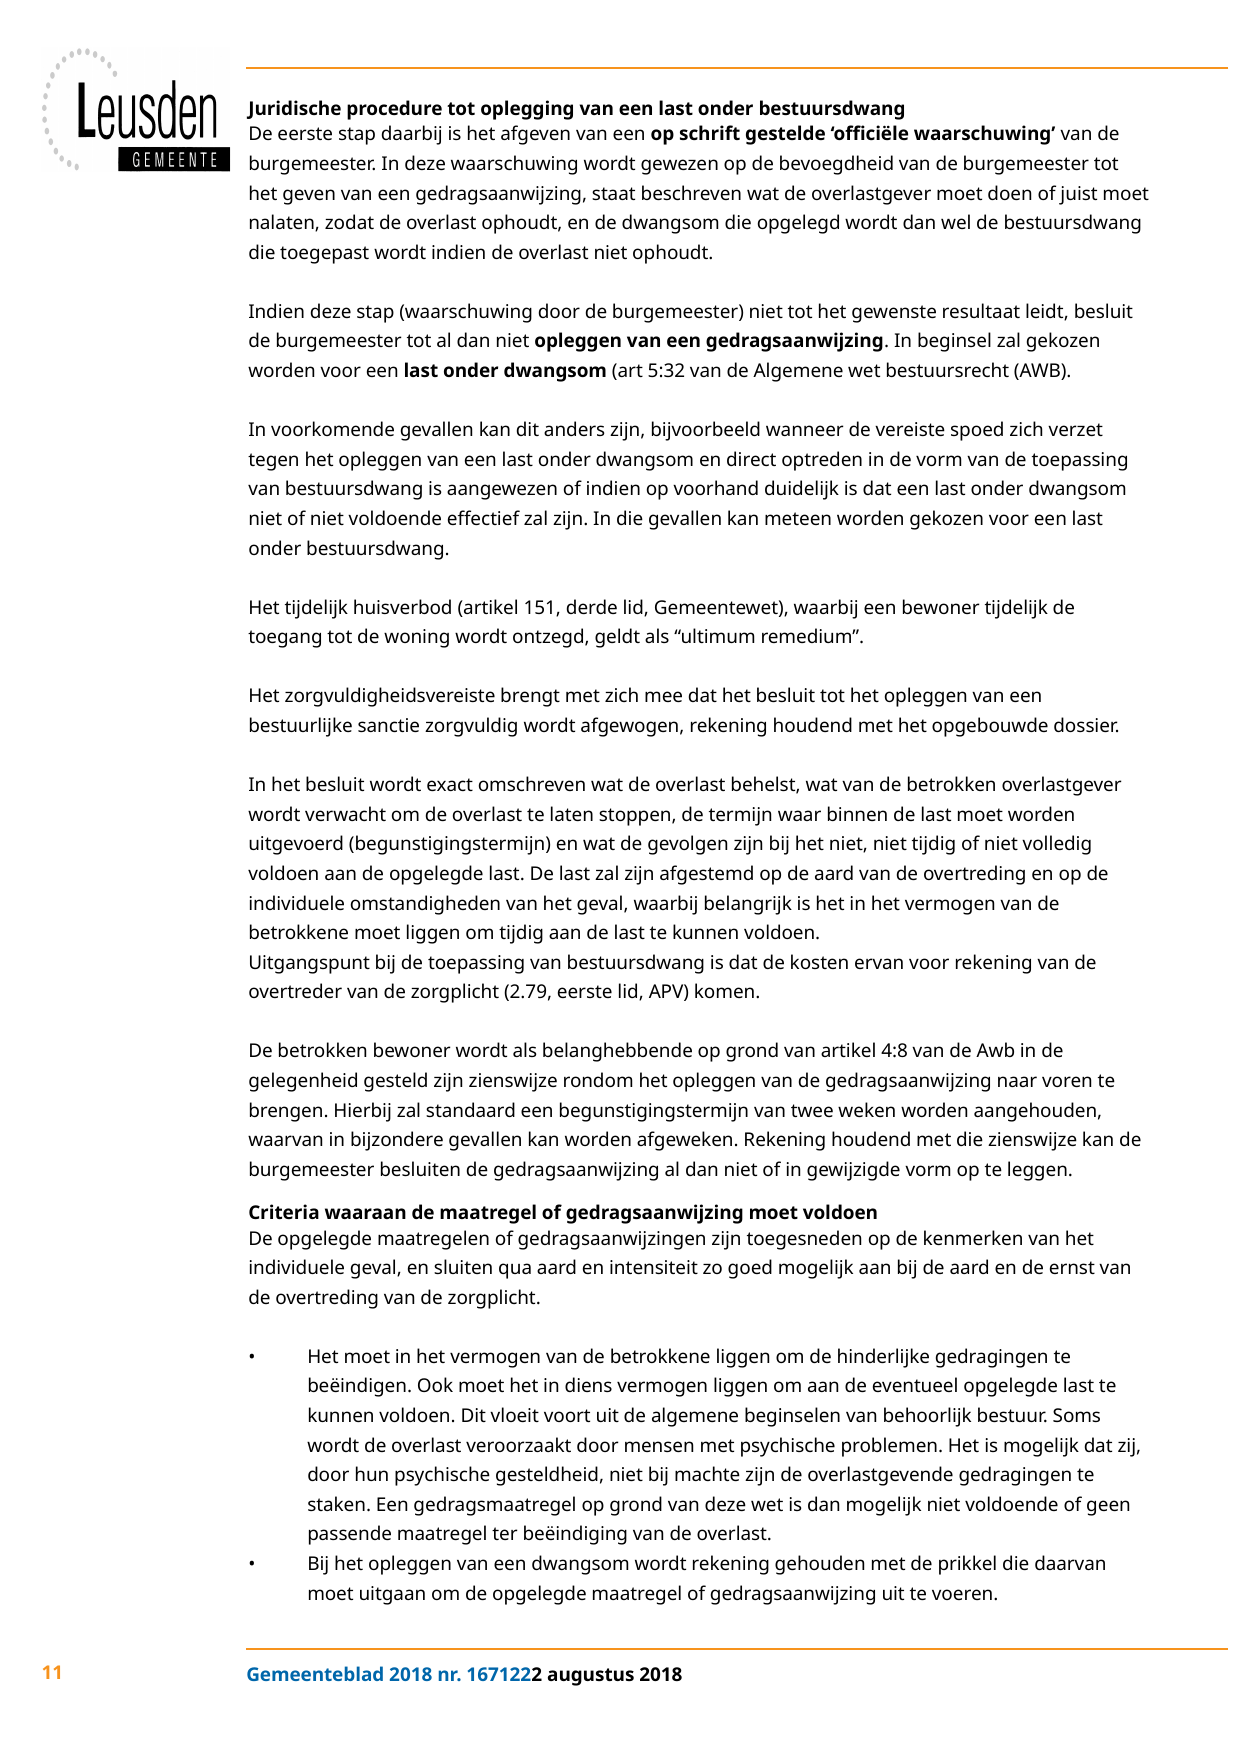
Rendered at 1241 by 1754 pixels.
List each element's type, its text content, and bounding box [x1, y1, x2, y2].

text De betrokken bewoner wordt als belanghebbende op grond van artikel 4:8 van de Awb in de gelegenheid gesteld zijn zienswijze rondom het opleggen van de gedragsaanwijzing naar voren te brengen. Hierbij zal standaard een begunstigingstermijn van twee weken worden aangehouden, waarvan in bijzondere gevallen kan worden afgeweken. Rekening houdend met die zienswijze kan de burgemeester besluiten de gedragsaanwijzing al dan niet of in gewijzigde vorm op te leggen. [248, 1038, 1152, 1182]
picture [41, 47, 231, 172]
text In het besluit wordt exact omschreven wat de overlast behelst, wat van de betrokken overlastgever wordt verwacht om de overlast te laten stoppen, de termijn waar binnen de last moet worden uitgevoerd (begunstigingstermijn) en wat de gevolgen zijn bij het niet, niet tijdig of niet volledig voldoen aan de opgelegde last. De last zal zijn afgestemd op de aard van de overtreding en op de individuele omstandigheden van het geval, waarbij belangrijk is het in het vermogen van de betrokkene moet liggen om tijdig aan de last te kunnen voldoen. [248, 771, 1152, 945]
text Criteria waaraan de maatregel of gedragsaanwijzing moet voldoen [248, 1199, 1152, 1225]
text In voorkomende gevallen kan dit anders zijn, bijvoorbeeld wanneer de vereiste spoed zich verzet tegen het opleggen van een last onder dwangsom en direct optreden in de vorm van de toepassing van bestuursdwang is aangewezen of indien op voorhand duidelijk is dat een last onder dwangsom niet of niet voldoende effectief zal zijn. In die gevallen kan meteen worden gekozen voor een last onder bestuursdwang. [248, 416, 1152, 560]
text Indien deze stap (waarschuwing door de burgemeester) niet tot het gewenste resultaat leidt, besluit de burgemeester tot al dan niet opleggen van een gedragsaanwijzing. In beginsel zal gekozen worden voor een last onder dwangsom (art 5:32 van de Algemene wet bestuursrecht (AWB). [248, 298, 1152, 383]
text Juridische procedure tot oplegging van een last onder bestuursdwang [248, 95, 1152, 121]
text Uitgangspunt bij de toepassing van bestuursdwang is dat de kosten ervan voor rekening van de overtreder van de zorgplicht (2.79, eerste lid, APV) komen. [248, 949, 1152, 1004]
text De opgelegde maatregelen of gedragsaanwijzingen zijn toegesneden op de kenmerken van het individuele geval, en sluiten qua aard en intensiteit zo goed mogelijk aan bij de aard en de ernst van de overtreding van de zorgplicht. [248, 1225, 1152, 1310]
list Bij het opleggen van een dwangsom wordt rekening gehouden met de prikkel die daarvan moet uitgaan om de opgelegde maatregel of gedragsaanwijzing uit te voeren. [248, 1550, 1152, 1606]
text Het tijdelijk huisverbod (artikel 151, derde lid, Gemeentewet), waarbij een bewoner tijdelijk de toegang tot de woning wordt ontzegd, geldt als “ultimum remedium”. [248, 594, 1152, 649]
list Het moet in het vermogen van de betrokkene liggen om de hinderlijke gedragingen te beëindigen. Ook moet het in diens vermogen liggen om aan de eventueel opgelegde last te kunnen voldoen. Dit vloeit voort uit de algemene beginselen van behoorlijk bestuur. Soms wordt de overlast veroorzaakt door mensen met psychische problemen. Het is mogelijk dat zij, door hun psychische gesteldheid, niet bij machte zijn de overlastgevende gedragingen te staken. Een gedragsmaatregel op grond van deze wet is dan mogelijk niet voldoende of geen passende maatregel ter beëindiging van de overlast. [248, 1343, 1152, 1546]
text Het zorgvuldigheidsvereiste brengt met zich mee dat het besluit tot het opleggen van een bestuurlijke sanctie zorgvuldig wordt afgewogen, rekening houdend met het opgebouwde dossier. [248, 683, 1152, 738]
text De eerste stap daarbij is het afgeven van een op schrift gestelde ‘officiële waarschuwing’ van de burgemeester. In deze waarschuwing wordt gewezen op de bevoegdheid van de burgemeester tot het geven van een gedragsaanwijzing, staat beschreven wat de overlastgever moet doen of juist moet nalaten, zodat de overlast ophoudt, en de dwangsom die opgelegd wordt dan wel de bestuursdwang die toegepast wordt indien de overlast niet ophoudt. [248, 121, 1152, 264]
